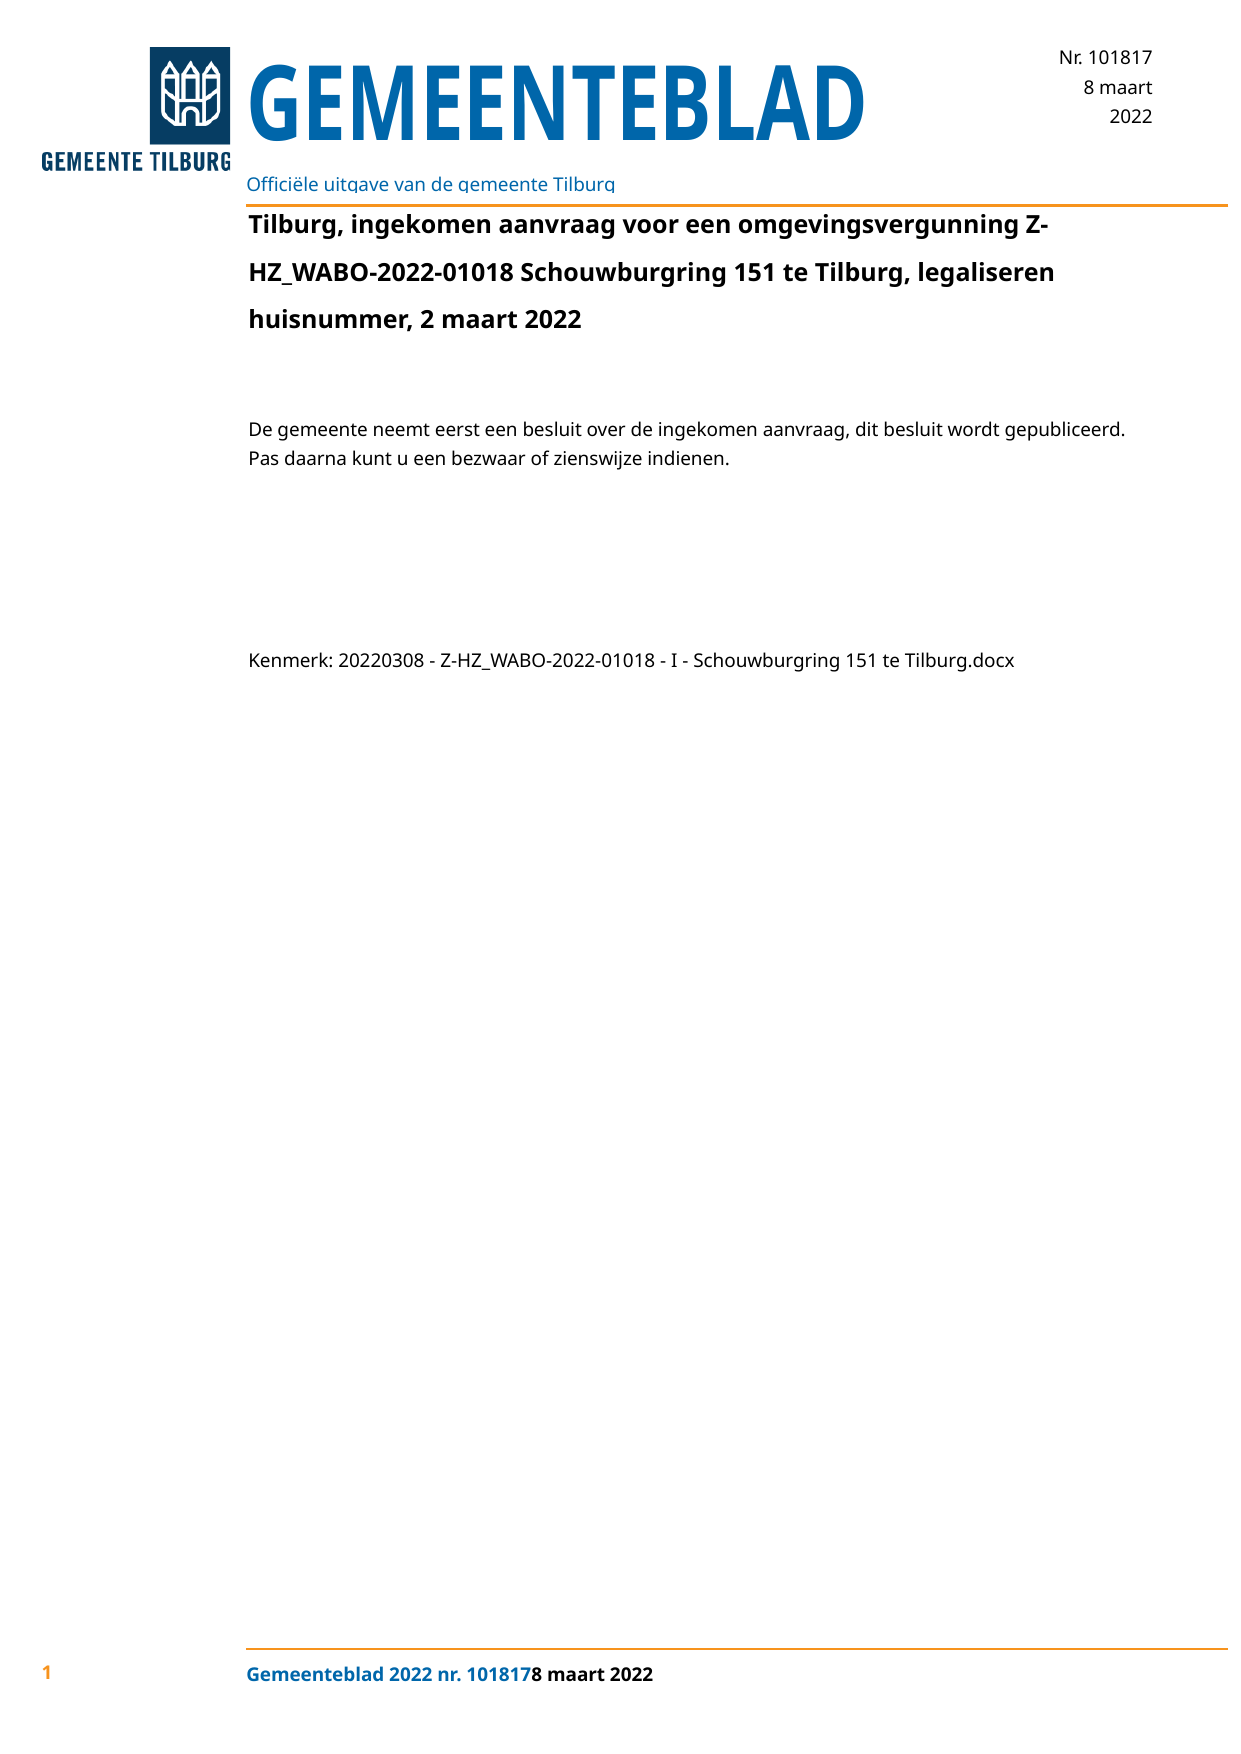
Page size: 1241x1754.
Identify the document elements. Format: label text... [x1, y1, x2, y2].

text De gemeente neemt eerst een besluit over de ingekomen aanvraag, dit besluit wordt gepubliceerd. Pas daarna kunt u een bezwaar of zienswijze indienen. [248, 416, 1152, 471]
picture [41, 47, 231, 172]
text Kenmerk: 20220308 - Z-HZ_WABO-2022-01018 - I - Schouwburgring 151 te Tilburg.docx [248, 647, 1152, 673]
text Tilburg, ingekomen aanvraag voor een omgevingsvergunning Z-HZ_WABO-2022-01018 Schouwburgring 151 te Tilburg, legaliseren huisnummer, 2 maart 2022 [248, 207, 1152, 336]
